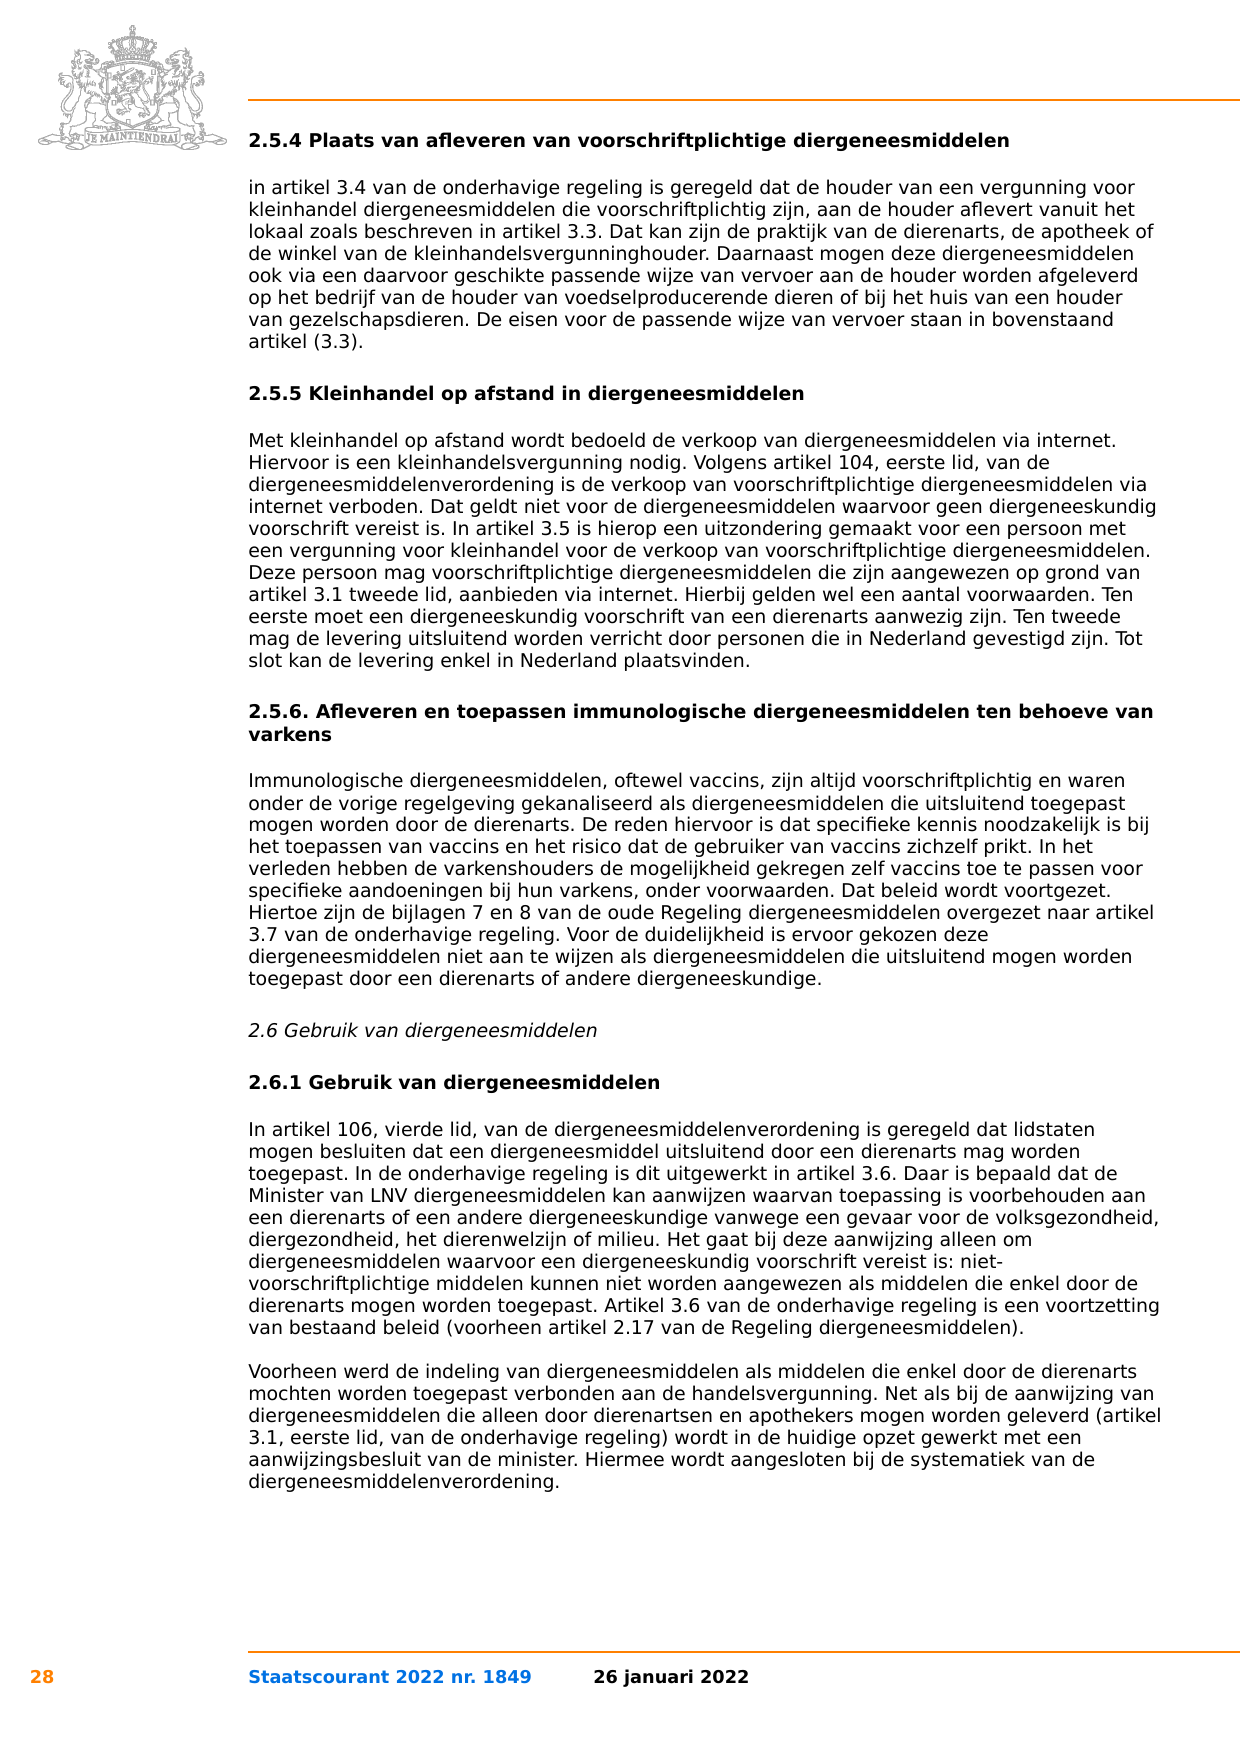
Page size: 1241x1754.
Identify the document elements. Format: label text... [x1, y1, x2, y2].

subtitle 2.5.5 Kleinhandel op afstand in diergeneesmiddelen [248, 383, 1163, 405]
subtitle 2.6 Gebruik van diergeneesmiddelen [248, 1020, 1163, 1042]
subtitle 2.6.1 Gebruik van diergeneesmiddelen [248, 1072, 1163, 1094]
text Met kleinhandel op afstand wordt bedoeld de verkoop van diergeneesmiddelen via internet. Hiervoor is een kleinhandelsvergunning nodig. Volgens artikel 104, eerste lid, van de diergeneesmiddelenverordening is de verkoop van voorschriftplichtige diergeneesmiddelen via internet verboden. Dat geldt niet voor de diergeneesmiddelen waarvoor geen diergeneeskundig voorschrift vereist is. In artikel 3.5 is hierop een uitzondering gemaakt voor een persoon met een vergunning voor kleinhandel voor de verkoop van voorschriftplichtige diergeneesmiddelen. Deze persoon mag voorschriftplichtige diergeneesmiddelen die zijn aangewezen op grond van artikel 3.1 tweede lid, aanbieden via internet. Hierbij gelden wel een aantal voorwaarden. Ten eerste moet een diergeneeskundig voorschrift van een dierenarts aanwezig zijn. Ten tweede mag de levering uitsluitend worden verricht door personen die in Nederland gevestigd zijn. Tot slot kan de levering enkel in Nederland plaatsvinden. [248, 430, 1163, 671]
text Voorheen werd de indeling van diergeneesmiddelen als middelen die enkel door de dierenarts mochten worden toegepast verbonden aan de handelsvergunning. Net als bij de aanwijzing van diergeneesmiddelen die alleen door dierenartsen en apothekers mogen worden geleverd (artikel 3.1, eerste lid, van de onderhavige regeling) wordt in de huidige opzet gewerkt met een aanwijzingsbesluit van de minister. Hiermee wordt aangesloten bij de systematiek van de diergeneesmiddelenverordening. [248, 1361, 1163, 1493]
text In artikel 106, vierde lid, van de diergeneesmiddelenverordening is geregeld dat lidstaten mogen besluiten dat een diergeneesmiddel uitsluitend door een dierenarts mag worden toegepast. In de onderhavige regeling is dit uitgewerkt in artikel 3.6. Daar is bepaald dat de Minister van LNV diergeneesmiddelen kan aanwijzen waarvan toepassing is voorbehouden aan een dierenarts of een andere diergeneeskundige vanwege een gevaar voor de volksgezondheid, diergezondheid, het dierenwelzijn of milieu. Het gaat bij deze aanwijzing alleen om diergeneesmiddelen waarvoor een diergeneeskundig voorschrift vereist is: niet-voorschriftplichtige middelen kunnen niet worden aangewezen als middelen die enkel door de dierenarts mogen worden toegepast. Artikel 3.6 van de onderhavige regeling is een voortzetting van bestaand beleid (voorheen artikel 2.17 van de Regeling diergeneesmiddelen). [248, 1119, 1163, 1339]
text Immunologische diergeneesmiddelen, oftewel vaccins, zijn altijd voorschriftplichtig en waren onder de vorige regelgeving gekanaliseerd als diergeneesmiddelen die uitsluitend toegepast mogen worden door de dierenarts. De reden hiervoor is dat specifieke kennis noodzakelijk is bij het toepassen van vaccins en het risico dat de gebruiker van vaccins zichzelf prikt. In het verleden hebben de varkenshouders de mogelijkheid gekregen zelf vaccins toe te passen voor specifieke aandoeningen bij hun varkens, onder voorwaarden. Dat beleid wordt voortgezet. Hiertoe zijn de bijlagen 7 en 8 van de oude Regeling diergeneesmiddelen overgezet naar artikel 3.7 van de onderhavige regeling. Voor de duidelijkheid is ervoor gekozen deze diergeneesmiddelen niet aan te wijzen als diergeneesmiddelen die uitsluitend mogen worden toegepast door een dierenarts of andere diergeneeskundige. [248, 770, 1163, 990]
picture [38, 25, 227, 150]
subtitle 2.5.4 Plaats van afleveren van voorschriftplichtige diergeneesmiddelen [248, 130, 1163, 152]
text in artikel 3.4 van de onderhavige regeling is geregeld dat de houder van een vergunning voor kleinhandel diergeneesmiddelen die voorschriftplichtig zijn, aan de houder aflevert vanuit het lokaal zoals beschreven in artikel 3.3. Dat kan zijn de praktijk van de dierenarts, de apotheek of de winkel van de kleinhandelsvergunninghouder. Daarnaast mogen deze diergeneesmiddelen ook via een daarvoor geschikte passende wijze van vervoer aan de houder worden afgeleverd op het bedrijf van de houder van voedselproducerende dieren of bij het huis van een houder van gezelschapsdieren. De eisen voor de passende wijze van vervoer staan in bovenstaand artikel (3.3). [248, 177, 1163, 353]
subtitle 2.5.6. Afleveren en toepassen immunologische diergeneesmiddelen ten behoeve van varkens [248, 701, 1163, 745]
